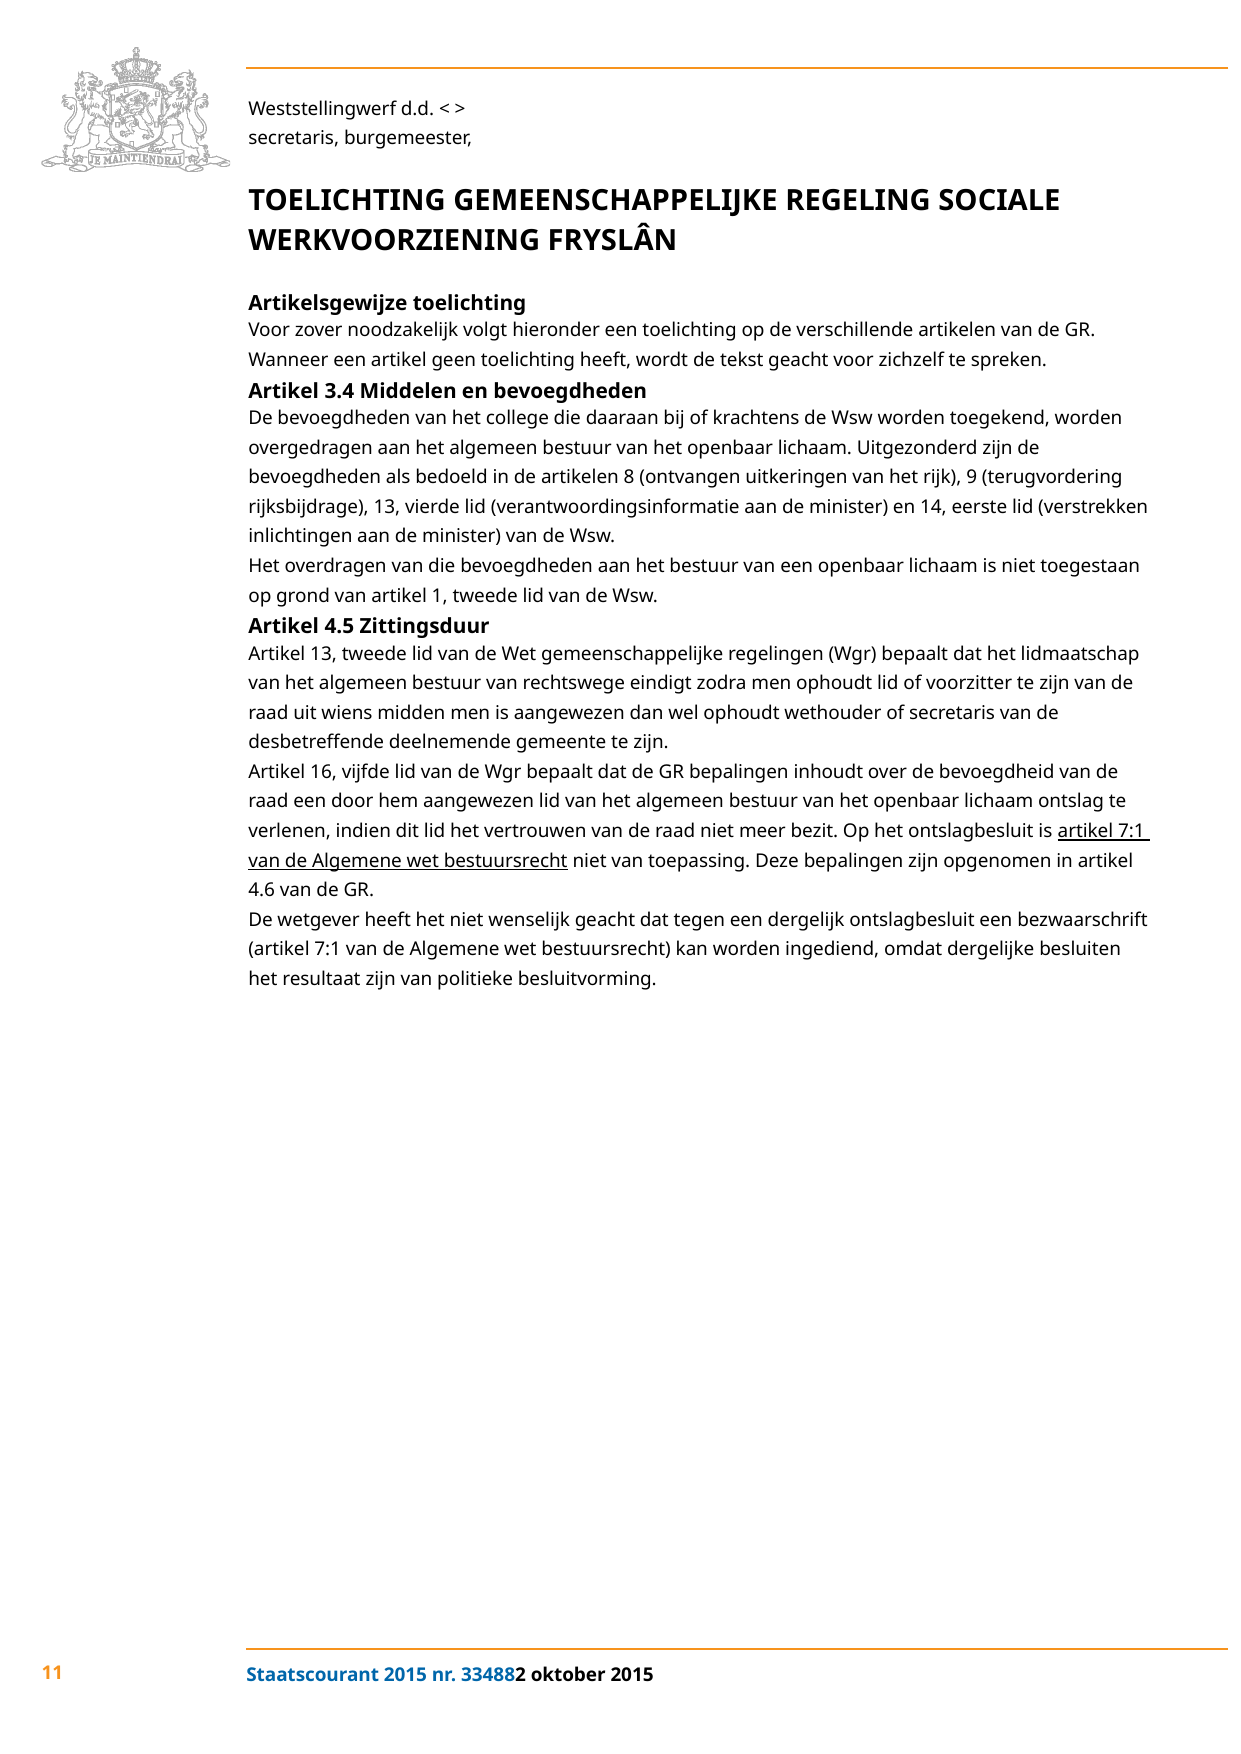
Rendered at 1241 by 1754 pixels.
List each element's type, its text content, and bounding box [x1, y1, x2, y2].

text Artikel 3.4 Middelen en bevoegdheden [248, 376, 1152, 404]
text Artikelsgewijze toelichting [248, 288, 1152, 317]
text De bevoegdheden van het college die daaraan bij of krachtens de Wsw worden toegekend, worden overgedragen aan het algemeen bestuur van het openbaar lichaam. Uitgezonderd zijn de bevoegdheden als bedoeld in de artikelen 8 (ontvangen uitkeringen van het rijk), 9 (terugvordering rijksbijdrage), 13, vierde lid (verantwoordingsinformatie aan de minister) en 14, eerste lid (verstrekken inlichtingen aan de minister) van de Wsw. [248, 404, 1152, 548]
text Voor zover noodzakelijk volgt hieronder een toelichting op de verschillende artikelen van de GR. Wanneer een artikel geen toelichting heeft, wordt de tekst geacht voor zichzelf te spreken. [248, 317, 1152, 372]
text TOELICHTING GEMEENSCHAPPELIJKE REGELING SOCIALE WERKVOORZIENING FRYSLÂN [248, 180, 1152, 259]
text Het overdragen van die bevoegdheden aan het bestuur van een openbaar lichaam is niet toegestaan op grond van artikel 1, tweede lid van de Wsw. [248, 552, 1152, 607]
text Weststellingwerf d.d. < > [248, 95, 1152, 121]
text secretaris, burgemeester, [248, 124, 1152, 150]
text Artikel 13, tweede lid van de Wet gemeenschappelijke regelingen (Wgr) bepaalt dat het lidmaatschap van het algemeen bestuur van rechtswege eindigt zodra men ophoudt lid of voorzitter te zijn van de raad uit wiens midden men is aangewezen dan wel ophoudt wethouder of secretaris van de desbetreffende deelnemende gemeente te zijn. [248, 640, 1152, 754]
text Artikel 16, vijfde lid van de Wgr bepaalt dat de GR bepalingen inhoudt over de bevoegdheid van de raad een door hem aangewezen lid van het algemeen bestuur van het openbaar lichaam ontslag te verlenen, indien dit lid het vertrouwen van de raad niet meer bezit. Op het ontslagbesluit is artikel 7:1 van de Algemene wet bestuursrecht niet van toepassing. Deze bepalingen zijn opgenomen in artikel 4.6 van de GR. [248, 758, 1152, 902]
picture [41, 47, 231, 172]
text Artikel 4.5 Zittingsduur [248, 611, 1152, 640]
text De wetgever heeft het niet wenselijk geacht dat tegen een dergelijk ontslagbesluit een bezwaarschrift (artikel 7:1 van de Algemene wet bestuursrecht) kan worden ingediend, omdat dergelijke besluiten het resultaat zijn van politieke besluitvorming. [248, 906, 1152, 991]
